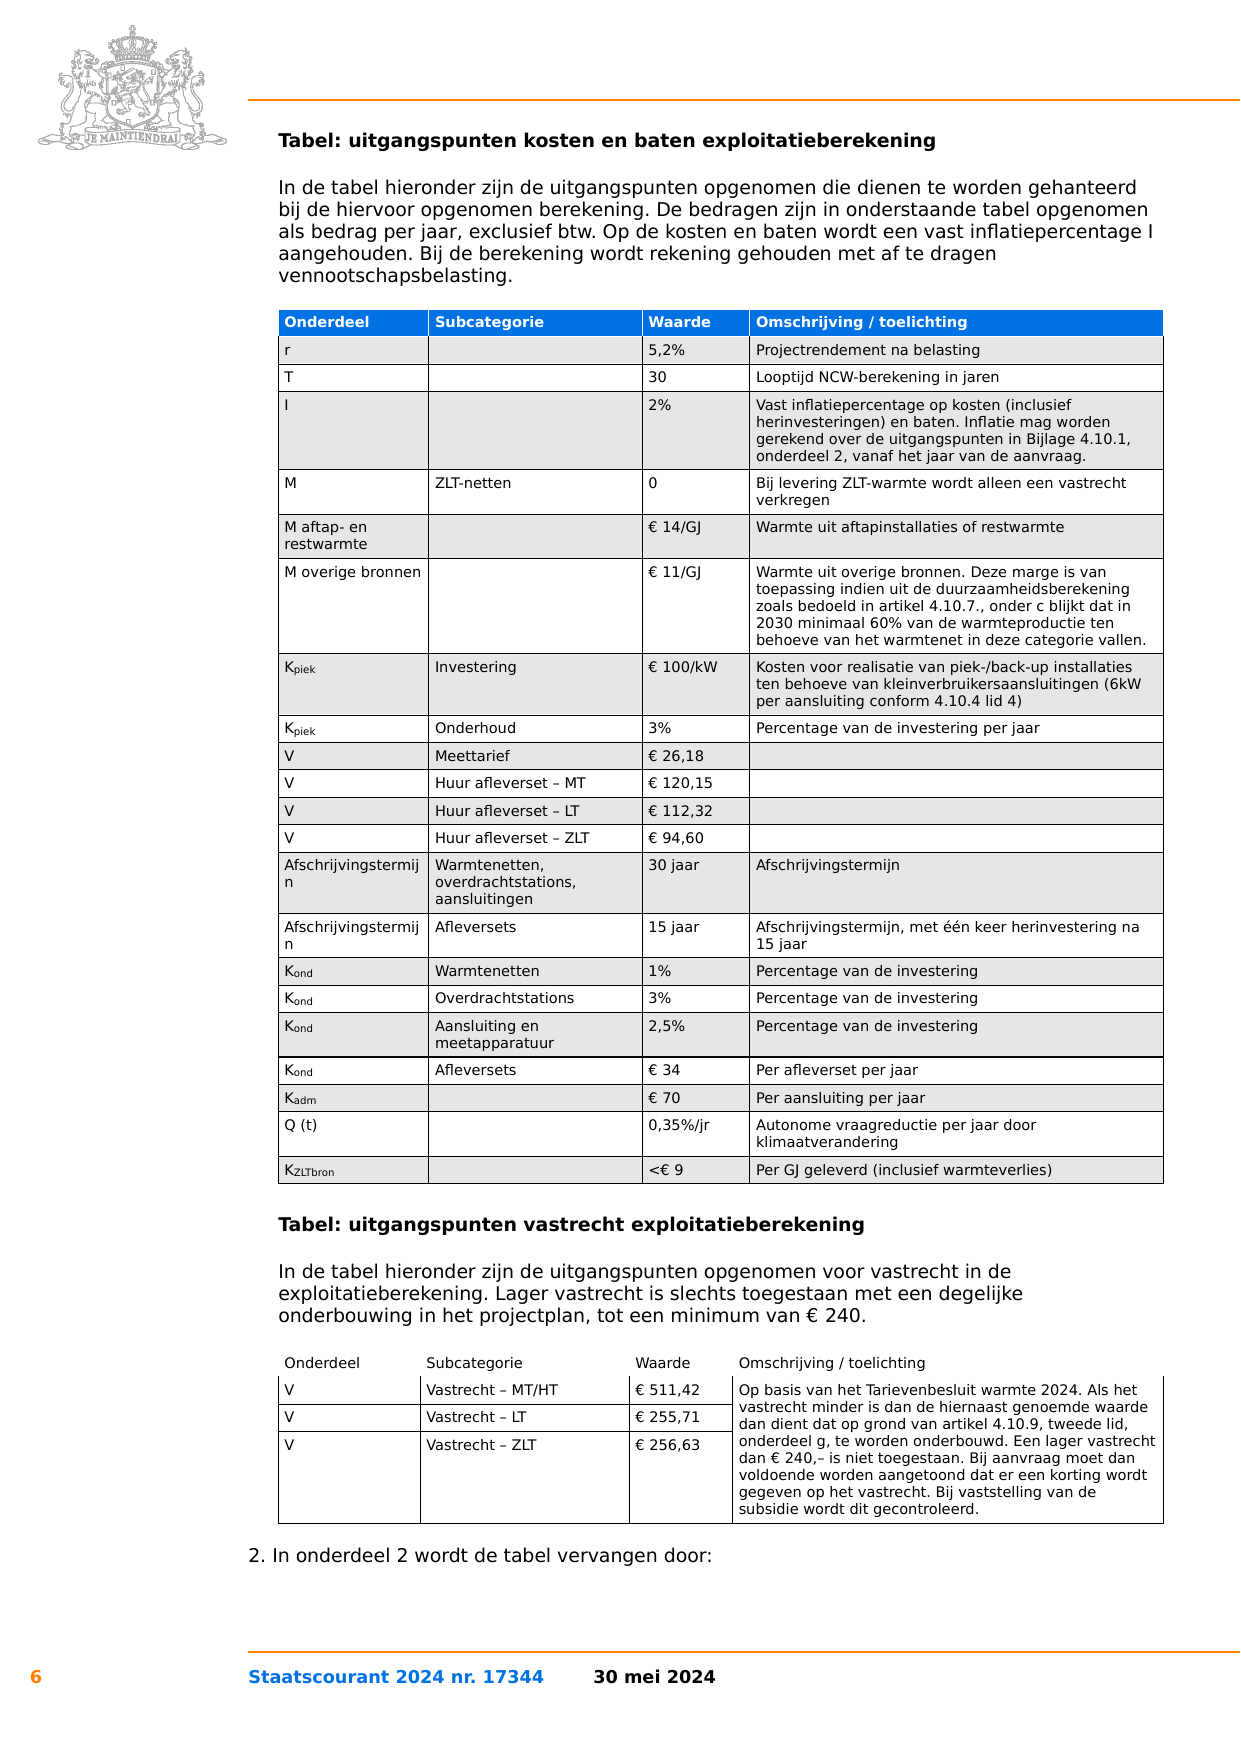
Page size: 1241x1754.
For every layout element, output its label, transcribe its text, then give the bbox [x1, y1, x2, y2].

table_cell Vastrecht – ZLT [421, 1432, 629, 1522]
table_cell Warmtenetten, overdrachtstations, aansluitingen [429, 853, 642, 913]
text 2. In onderdeel 2 wordt de tabel vervangen door: [248, 1545, 1163, 1567]
table_cell Afschrijvingstermijn, met één keer herinvestering na 15 jaar [750, 914, 1163, 957]
table_cell V [279, 798, 428, 824]
table_cell KZLTbron [279, 1157, 428, 1183]
table_cell € 70 [643, 1085, 749, 1111]
table_header Subcategorie [421, 1350, 629, 1376]
table_cell T [279, 365, 428, 391]
table_cell Kond [279, 1058, 428, 1084]
table_cell Kpiek [279, 654, 428, 714]
table_cell Afleversets [429, 1058, 642, 1084]
table_cell 2% [643, 392, 749, 469]
table_cell [750, 798, 1163, 824]
text In de tabel hieronder zijn de uitgangspunten opgenomen voor vastrecht in de exploitatieberekening. Lager vastrecht is slechts toegestaan met een degelijke onderbouwing in het projectplan, tot een minimum van € 240. [278, 1261, 1163, 1327]
table_cell Onderhoud [429, 716, 642, 742]
table_cell € 120,15 [643, 770, 749, 797]
table_cell Percentage van de investering [750, 1013, 1163, 1056]
table_cell I [279, 392, 428, 469]
table_cell Huur afleverset – ZLT [429, 825, 642, 852]
table_cell [750, 770, 1163, 797]
table_cell 5,2% [643, 337, 749, 363]
table_cell Kond [279, 1013, 428, 1056]
table_cell [429, 365, 642, 391]
table_cell V [279, 825, 428, 852]
subtitle Tabel: uitgangspunten kosten en baten exploitatieberekening [278, 130, 1163, 152]
table_cell 30 [643, 365, 749, 391]
table_cell Q (t) [279, 1112, 428, 1156]
table_cell Bij levering ZLT-warmte wordt alleen een vastrecht verkregen [750, 470, 1163, 513]
table_header Onderdeel [279, 1350, 420, 1376]
table_cell Percentage van de investering [750, 958, 1163, 985]
table_cell Warmtenetten [429, 958, 642, 985]
table_cell M overige bronnen [279, 559, 428, 653]
table_cell Kadm [279, 1085, 428, 1111]
table_cell Looptijd NCW-berekening in jaren [750, 365, 1163, 391]
table_cell € 100/kW [643, 654, 749, 714]
table_cell Warmte uit aftapinstallaties of restwarmte [750, 515, 1163, 558]
table_cell € 511,42 [630, 1377, 732, 1404]
table_cell Percentage van de investering [750, 986, 1163, 1012]
table_cell Per afleverset per jaar [750, 1058, 1163, 1084]
table_cell Vastrecht – MT/HT [421, 1377, 629, 1404]
table_cell <€ 9 [643, 1157, 749, 1183]
table_cell € 255,71 [630, 1405, 732, 1431]
table_cell 0 [643, 470, 749, 513]
table_header Onderdeel [279, 310, 428, 336]
table_cell 3% [643, 716, 749, 742]
table_cell 3% [643, 986, 749, 1012]
table_header Waarde [643, 310, 749, 336]
table_cell Op basis van het Tarievenbesluit warmte 2024. Als het vastrecht minder is dan de hiernaast genoemde waarde dan dient dat op grond van artikel 4.10.9, tweede lid, onderdeel g, te worden onderbouwd. Een lager vastrecht dan € 240,– is niet toegestaan. Bij aanvraag moet dan voldoende worden aangetoond dat er een korting wordt gegeven op het vastrecht. Bij vaststelling van de subsidie wordt dit gecontroleerd. [733, 1377, 1163, 1522]
table_cell ZLT-netten [429, 470, 642, 513]
table_cell Kond [279, 986, 428, 1012]
table_cell Warmte uit overige bronnen. Deze marge is van toepassing indien uit de duurzaamheidsberekening zoals bedoeld in artikel 4.10.7., onder c blijkt dat in 2030 minimaal 60% van de warmteproductie ten behoeve van het warmtenet in deze categorie vallen. [750, 559, 1163, 653]
table_cell V [279, 1405, 420, 1431]
table_cell V [279, 1432, 420, 1522]
table_cell 0,35%/jr [643, 1112, 749, 1156]
subtitle Tabel: uitgangspunten vastrecht exploitatieberekening [278, 1214, 1163, 1236]
table_cell Per aansluiting per jaar [750, 1085, 1163, 1111]
table_cell Aansluiting en meetapparatuur [429, 1013, 642, 1056]
table_cell Percentage van de investering per jaar [750, 716, 1163, 742]
table_header Omschrijving / toelichting [750, 310, 1163, 336]
table_cell Per GJ geleverd (inclusief warmteverlies) [750, 1157, 1163, 1183]
table_cell Afschrijvingstermijn [750, 853, 1163, 913]
text In de tabel hieronder zijn de uitgangspunten opgenomen die dienen te worden gehanteerd bij de hiervoor opgenomen berekening. De bedragen zijn in onderstaande tabel opgenomen als bedrag per jaar, exclusief btw. Op de kosten en baten wordt een vast inflatiepercentage I aangehouden. Bij de berekening wordt rekening gehouden met af te dragen vennootschapsbelasting. [278, 177, 1163, 287]
table_cell Autonome vraagreductie per jaar door klimaatverandering [750, 1112, 1163, 1156]
table_cell Projectrendement na belasting [750, 337, 1163, 363]
table_cell 2,5% [643, 1013, 749, 1056]
table_header Omschrijving / toelichting [733, 1350, 1163, 1376]
table_cell V [279, 743, 428, 769]
table_cell Meettarief [429, 743, 642, 769]
table_cell Kosten voor realisatie van piek-/back-up installaties ten behoeve van kleinverbruikersaansluitingen (6kW per aansluiting conform 4.10.4 lid 4) [750, 654, 1163, 714]
table_cell [429, 559, 642, 653]
table_cell Afleversets [429, 914, 642, 957]
table_cell Overdrachtstations [429, 986, 642, 1012]
table_cell € 11/GJ [643, 559, 749, 653]
table_cell [750, 743, 1163, 769]
table_cell Afschrijvingstermijn [279, 853, 428, 913]
table_cell Huur afleverset – MT [429, 770, 642, 797]
table_cell [429, 1112, 642, 1156]
table_cell € 256,63 [630, 1432, 732, 1522]
table_cell € 112,32 [643, 798, 749, 824]
table_cell € 34 [643, 1058, 749, 1084]
table_cell Afschrijvingstermijn [279, 914, 428, 957]
table_cell Kond [279, 958, 428, 985]
table_cell [750, 825, 1163, 852]
table_cell € 14/GJ [643, 515, 749, 558]
table_cell 15 jaar [643, 914, 749, 957]
table_cell [429, 1157, 642, 1183]
table_header Waarde [630, 1350, 732, 1376]
table_cell [429, 392, 642, 469]
table_cell [429, 515, 642, 558]
table_cell Kpiek [279, 716, 428, 742]
table_cell r [279, 337, 428, 363]
table_cell € 26,18 [643, 743, 749, 769]
table_header Subcategorie [429, 310, 642, 336]
table_cell € 94,60 [643, 825, 749, 852]
table_cell Huur afleverset – LT [429, 798, 642, 824]
table_cell Vastrecht – LT [421, 1405, 629, 1431]
table_cell [429, 1085, 642, 1111]
table_cell M aftap- en restwarmte [279, 515, 428, 558]
table_cell 30 jaar [643, 853, 749, 913]
table_cell Investering [429, 654, 642, 714]
table_cell Vast inflatiepercentage op kosten (inclusief herinvesteringen) en baten. Inflatie mag worden gerekend over de uitgangspunten in Bijlage 4.10.1, onderdeel 2, vanaf het jaar van de aanvraag. [750, 392, 1163, 469]
picture [38, 25, 227, 150]
table_cell 1% [643, 958, 749, 985]
table_cell [429, 337, 642, 363]
table_cell V [279, 1377, 420, 1404]
table_cell V [279, 770, 428, 797]
table_cell M [279, 470, 428, 513]
